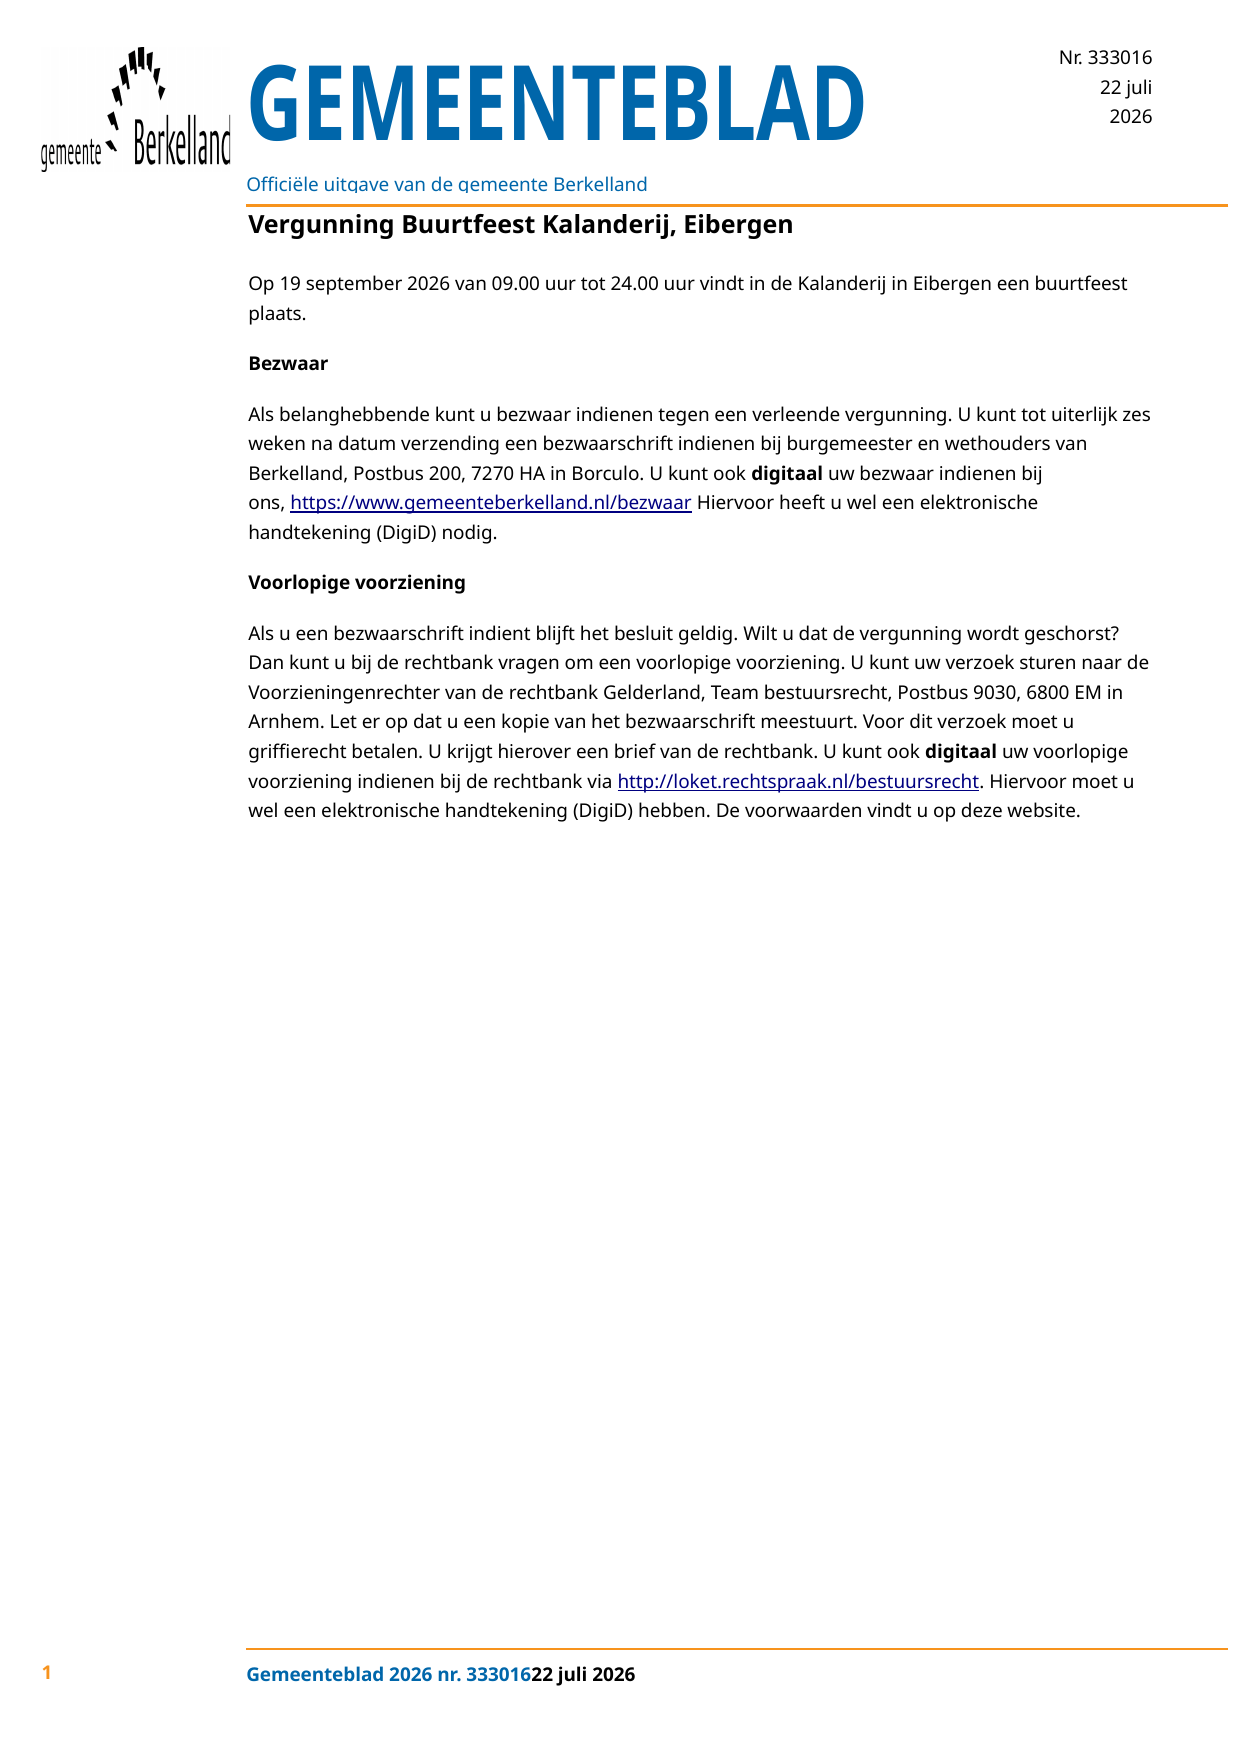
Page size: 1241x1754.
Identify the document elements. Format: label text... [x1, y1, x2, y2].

text Voorlopige voorziening [248, 569, 1152, 595]
text Als u een bezwaarschrift indient blijft het besluit geldig. Wilt u dat de vergunning wordt geschorst? Dan kunt u bij de rechtbank vragen om een voorlopige voorziening. U kunt uw verzoek sturen naar de Voorzieningenrechter van de rechtbank Gelderland, Team bestuursrecht, Postbus 9030, 6800 EM in Arnhem. Let er op dat u een kopie van het bezwaarschrift meestuurt. Voor dit verzoek moet u griffierecht betalen. U krijgt hierover een brief van de rechtbank. U kunt ook digitaal uw voorlopige voorziening indienen bij de rechtbank via http://loket.rechtspraak.nl/bestuursrecht. Hiervoor moet u wel een elektronische handtekening (DigiD) hebben. De voorwaarden vindt u op deze website. [248, 620, 1152, 823]
text Vergunning Buurtfeest Kalanderij, Eibergen [248, 207, 1152, 241]
text Als belanghebbende kunt u bezwaar indienen tegen een verleende vergunning. U kunt tot uiterlijk zes weken na datum verzending een bezwaarschrift indienen bij burgemeester en wethouders van Berkelland, Postbus 200, 7270 HA in Borculo. U kunt ook digitaal uw bezwaar indienen bij ons, https://www.gemeenteberkelland.nl/bezwaar Hiervoor heeft u wel een elektronische handtekening (DigiD) nodig. [248, 401, 1152, 545]
text Op 19 september 2026 van 09.00 uur tot 24.00 uur vindt in de Kalanderij in Eibergen een buurtfeest plaats. [248, 270, 1152, 326]
text Bezwaar [248, 350, 1152, 376]
picture [41, 47, 231, 172]
